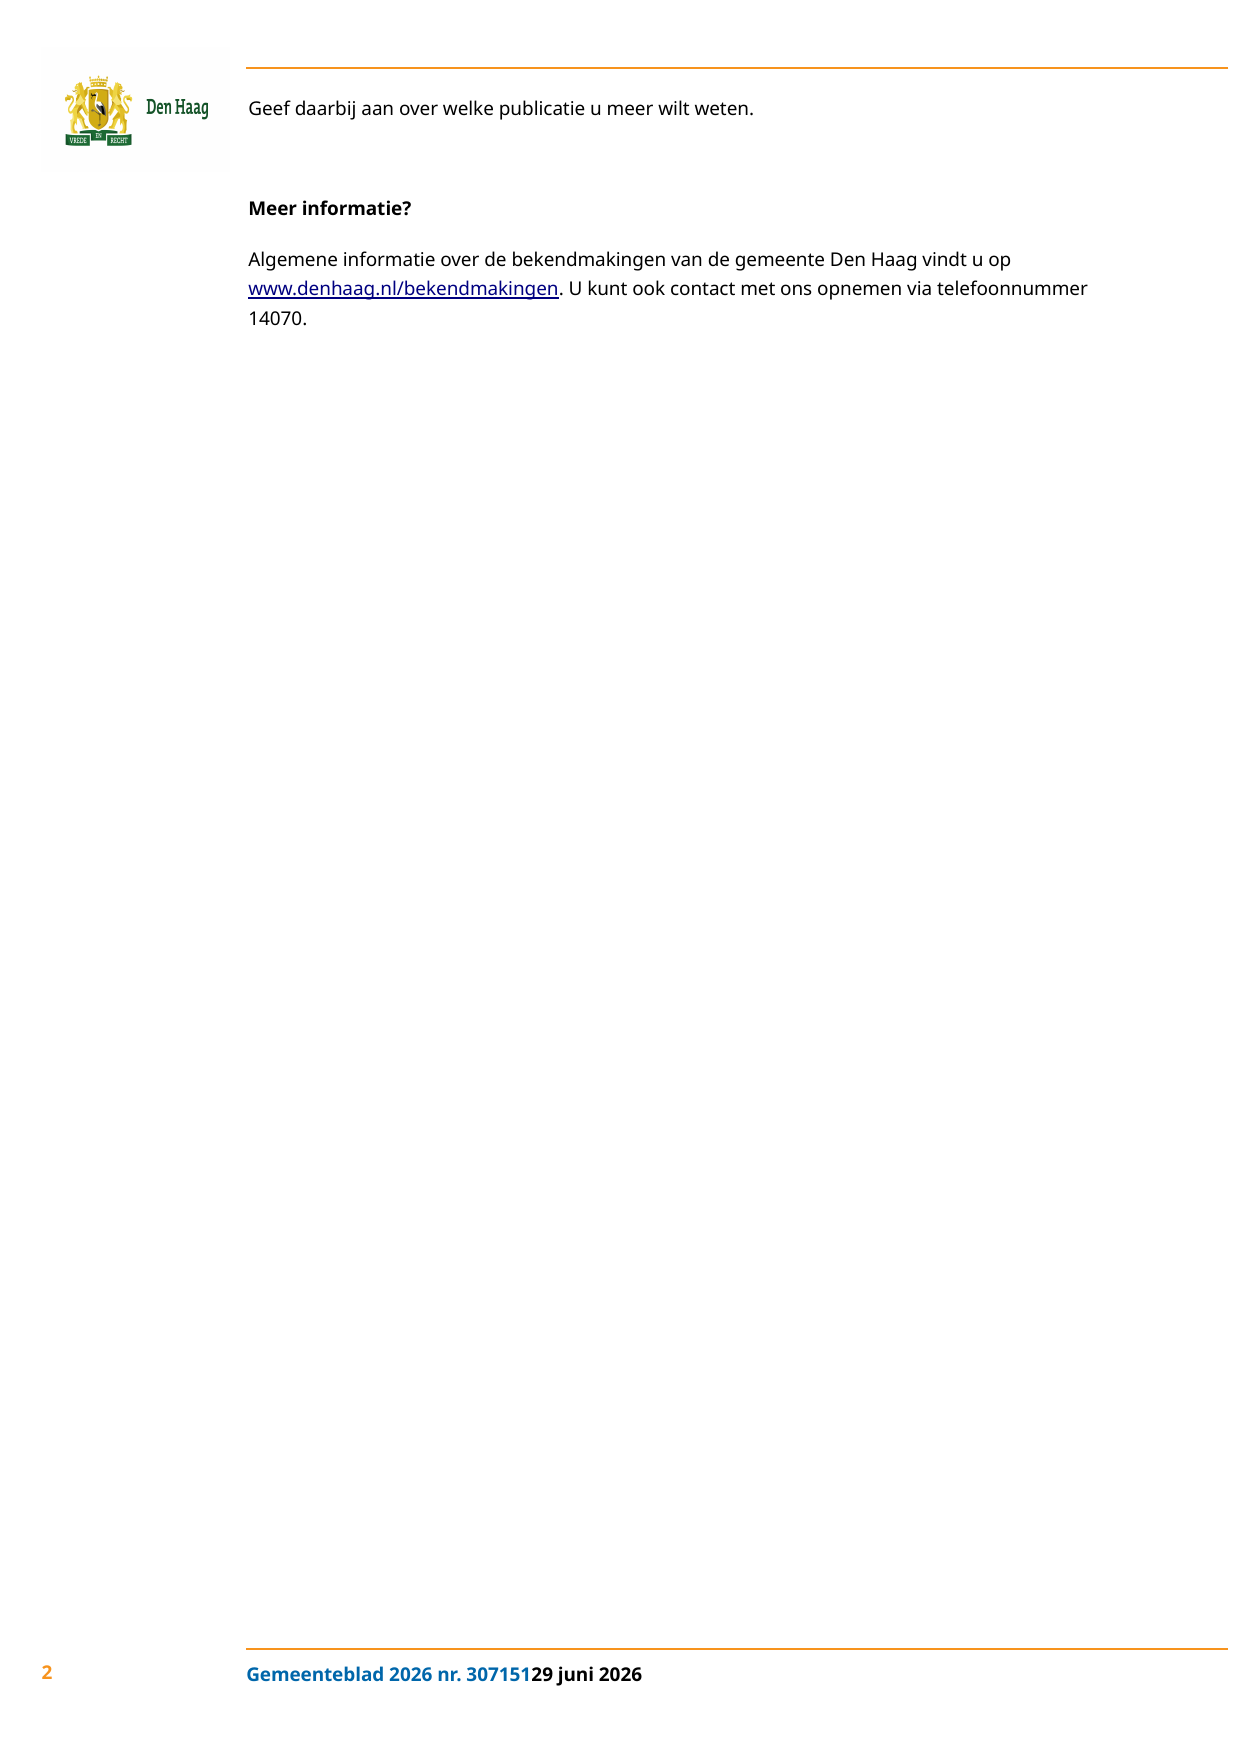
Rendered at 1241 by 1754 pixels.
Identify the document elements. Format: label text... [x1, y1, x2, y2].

text Algemene informatie over de bekendmakingen van de gemeente Den Haag vindt u op www.denhaag.nl/bekendmakingen. U kunt ook contact met ons opnemen via telefoonnummer 14070. [248, 246, 1152, 331]
text Geef daarbij aan over welke publicatie u meer wilt weten. [248, 95, 1152, 121]
picture [41, 47, 231, 172]
text Meer informatie? [248, 196, 1152, 221]
